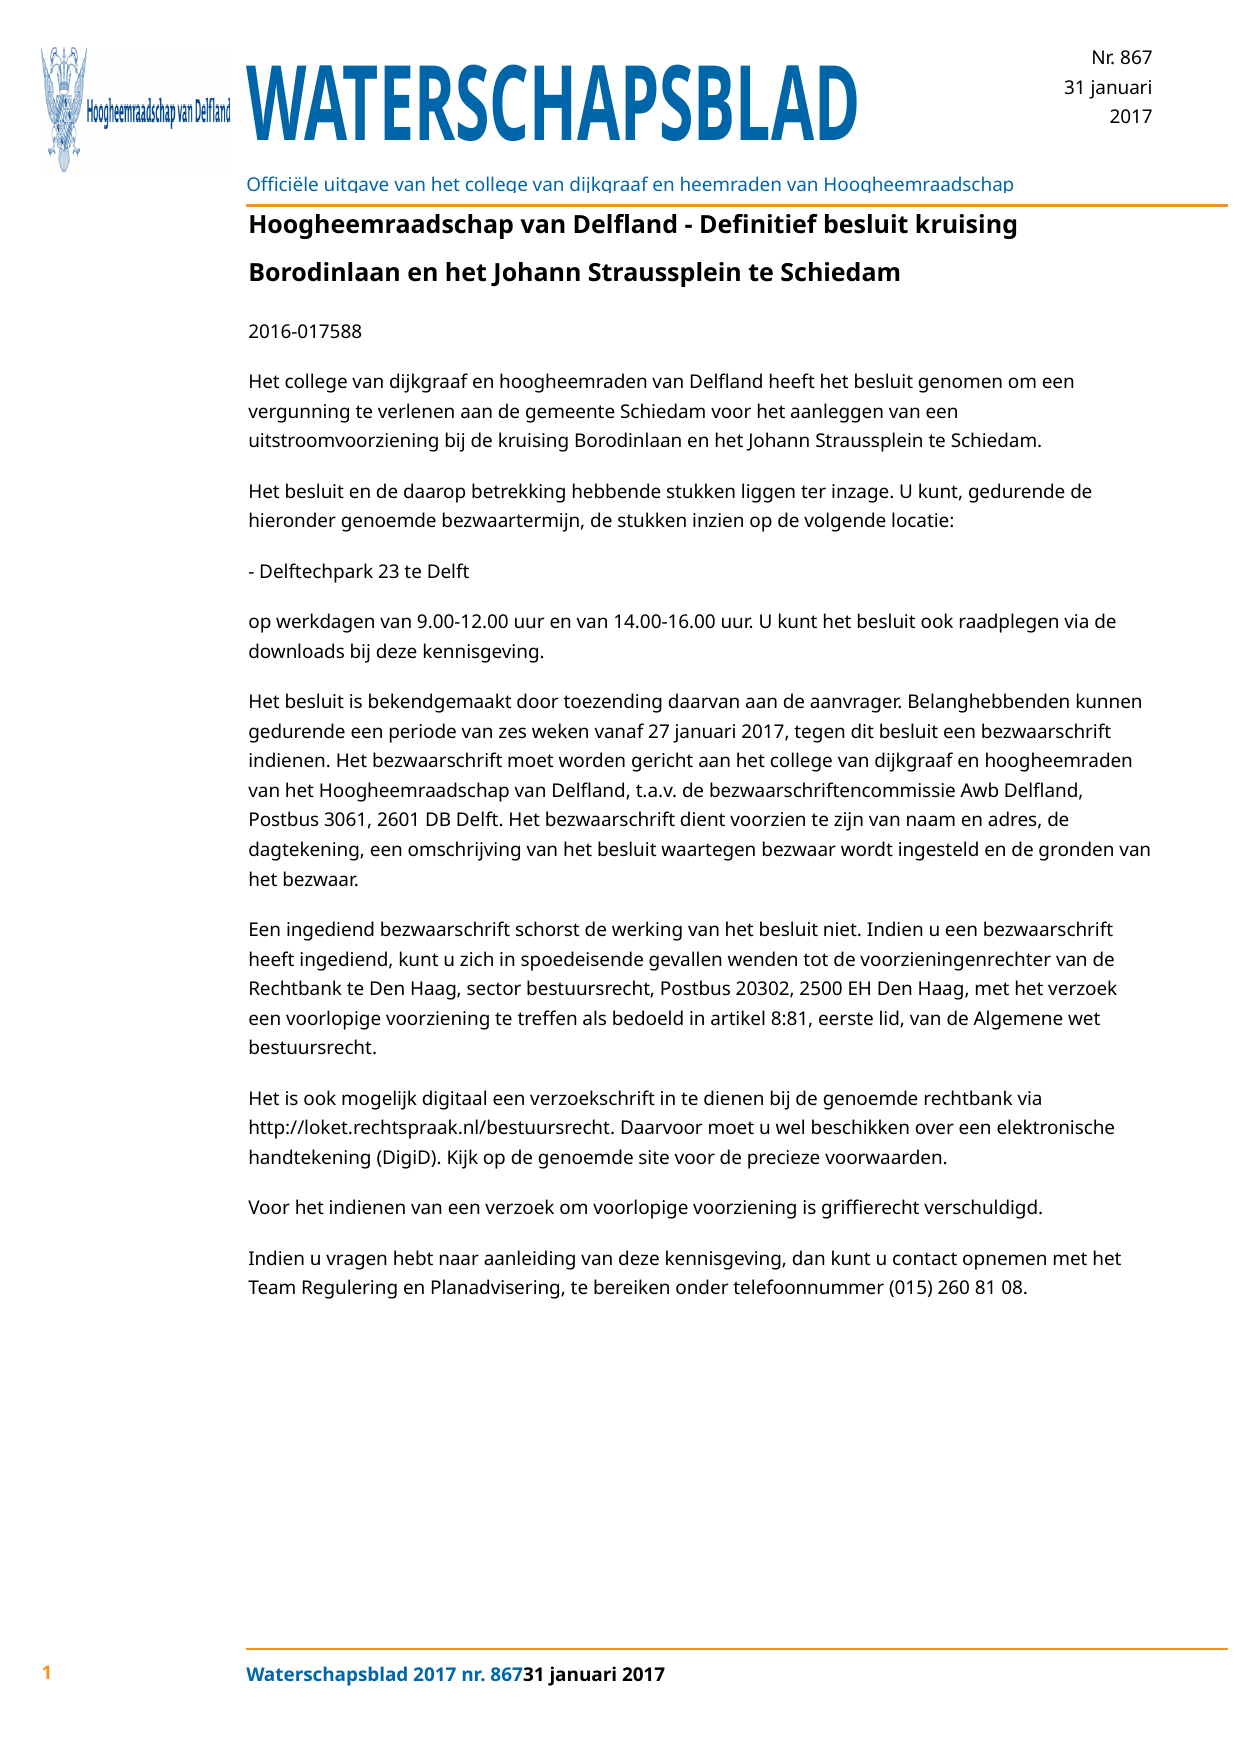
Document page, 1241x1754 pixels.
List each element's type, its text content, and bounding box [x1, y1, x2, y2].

text Het besluit is bekendgemaakt door toezending daarvan aan de aanvrager. Belanghebbenden kunnen gedurende een periode van zes weken vanaf 27 januari 2017, tegen dit besluit een bezwaarschrift indienen. Het bezwaarschrift moet worden gericht aan het college van dijkgraaf en hoogheemraden van het Hoogheemraadschap van Delfland, t.a.v. de bezwaarschriftencommissie Awb Delfland, Postbus 3061, 2601 DB Delft. Het bezwaarschrift dient voorzien te zijn van naam en adres, de dagtekening, een omschrijving van het besluit waartegen bezwaar wordt ingesteld en de gronden van het bezwaar. [248, 688, 1152, 892]
text op werkdagen van 9.00-12.00 uur en van 14.00-16.00 uur. U kunt het besluit ook raadplegen via de downloads bij deze kennisgeving. [248, 608, 1152, 664]
text 2016-017588 [248, 318, 1152, 344]
text Hoogheemraadschap van Delfland - Definitief besluit kruising Borodinlaan en het Johann Straussplein te Schiedam [248, 207, 1152, 288]
text Indien u vragen hebt naar aanleiding van deze kennisgeving, dan kunt u contact opnemen met het Team Regulering en Planadvisering, te bereiken onder telefoonnummer (015) 260 81 08. [248, 1245, 1152, 1300]
text - Delftechpark 23 te Delft [248, 558, 1152, 584]
text Het is ook mogelijk digitaal een verzoekschrift in te dienen bij de genoemde rechtbank via http://loket.rechtspraak.nl/bestuursrecht. Daarvoor moet u wel beschikken over een elektronische handtekening (DigiD). Kijk op de genoemde site voor de precieze voorwaarden. [248, 1085, 1152, 1170]
text Het besluit en de daarop betrekking hebbende stukken liggen ter inzage. U kunt, gedurende de hieronder genoemde bezwaartermijn, de stukken inzien op de volgende locatie: [248, 478, 1152, 533]
text Voor het indienen van een verzoek om voorlopige voorziening is griffierecht verschuldigd. [248, 1194, 1152, 1220]
text Het college van dijkgraaf en hoogheemraden van Delfland heeft het besluit genomen om een vergunning te verlenen aan de gemeente Schiedam voor het aanleggen van een uitstroomvoorziening bij de kruising Borodinlaan en het Johann Straussplein te Schiedam. [248, 368, 1152, 453]
text Een ingediend bezwaarschrift schorst de werking van het besluit niet. Indien u een bezwaarschrift heeft ingediend, kunt u zich in spoedeisende gevallen wenden tot de voorzieningenrechter van de Rechtbank te Den Haag, sector bestuursrecht, Postbus 20302, 2500 EH Den Haag, met het verzoek een voorlopige voorziening te treffen als bedoeld in artikel 8:81, eerste lid, van de Algemene wet bestuursrecht. [248, 916, 1152, 1060]
picture [41, 47, 231, 172]
